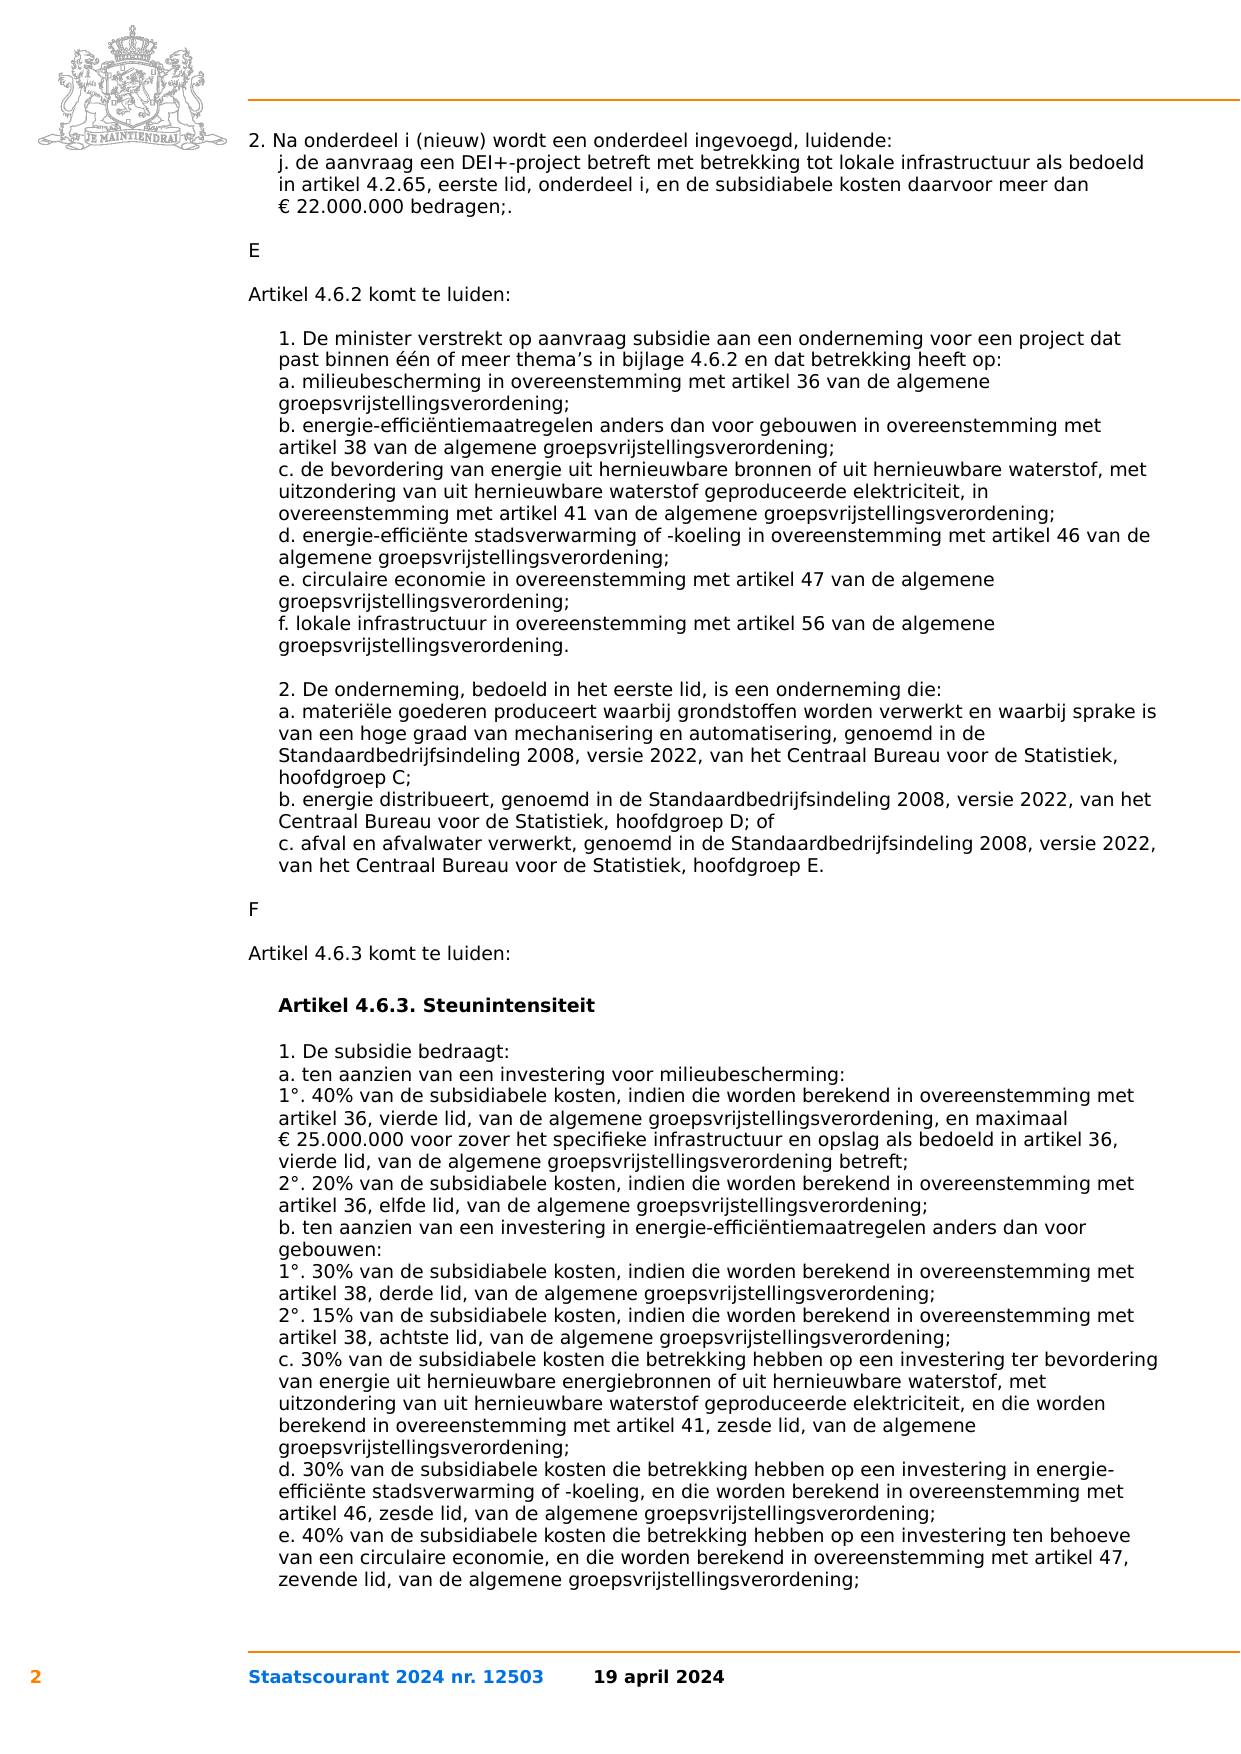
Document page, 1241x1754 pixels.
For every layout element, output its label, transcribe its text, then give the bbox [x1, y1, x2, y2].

text F [248, 899, 1163, 921]
text 1. De subsidie bedraagt: [278, 1041, 1163, 1063]
picture [38, 25, 227, 150]
text e. circulaire economie in overeenstemming met artikel 47 van de algemene groepsvrijstellingsverordening; [278, 569, 1163, 613]
text c. afval en afvalwater verwerkt, genoemd in de Standaardbedrijfsindeling 2008, versie 2022, van het Centraal Bureau voor de Statistiek, hoofdgroep E. [278, 833, 1163, 877]
text Artikel 4.6.2 komt te luiden: [248, 283, 1163, 306]
text E [248, 240, 1163, 262]
text b. energie distribueert, genoemd in de Standaardbedrijfsindeling 2008, versie 2022, van het Centraal Bureau voor de Statistiek, hoofdgroep D; of [278, 789, 1163, 833]
text d. 30% van de subsidiabele kosten die betrekking hebben op een investering in energie-efficiënte stadsverwarming of -koeling, en die worden berekend in overeenstemming met artikel 46, zesde lid, van de algemene groepsvrijstellingsverordening; [278, 1459, 1163, 1525]
text c. de bevordering van energie uit hernieuwbare bronnen of uit hernieuwbare waterstof, met uitzondering van uit hernieuwbare waterstof geproduceerde elektriciteit, in overeenstemming met artikel 41 van de algemene groepsvrijstellingsverordening; [278, 459, 1163, 525]
text a. ten aanzien van een investering voor milieubescherming: [278, 1063, 1163, 1085]
text 2°. 20% van de subsidiabele kosten, indien die worden berekend in overeenstemming met artikel 36, elfde lid, van de algemene groepsvrijstellingsverordening; [278, 1173, 1163, 1217]
text b. ten aanzien van een investering in energie-efficiëntiemaatregelen anders dan voor gebouwen: [278, 1217, 1163, 1261]
subtitle Artikel 4.6.3. Steunintensiteit [278, 994, 1163, 1016]
text j. de aanvraag een DEI+-project betreft met betrekking tot lokale infrastructuur als bedoeld in artikel 4.2.65, eerste lid, onderdeel i, en de subsidiabele kosten daarvoor meer dan € 22.000.000 bedragen;. [278, 152, 1163, 218]
text b. energie-efficiëntiemaatregelen anders dan voor gebouwen in overeenstemming met artikel 38 van de algemene groepsvrijstellingsverordening; [278, 415, 1163, 459]
text 1°. 40% van de subsidiabele kosten, indien die worden berekend in overeenstemming met artikel 36, vierde lid, van de algemene groepsvrijstellingsverordening, en maximaal € 25.000.000 voor zover het specifieke infrastructuur en opslag als bedoeld in artikel 36, vierde lid, van de algemene groepsvrijstellingsverordening betreft; [278, 1085, 1163, 1173]
text a. materiële goederen produceert waarbij grondstoffen worden verwerkt en waarbij sprake is van een hoge graad van mechanisering en automatisering, genoemd in de Standaardbedrijfsindeling 2008, versie 2022, van het Centraal Bureau voor de Statistiek, hoofdgroep C; [278, 701, 1163, 789]
text 1°. 30% van de subsidiabele kosten, indien die worden berekend in overeenstemming met artikel 38, derde lid, van de algemene groepsvrijstellingsverordening; [278, 1261, 1163, 1305]
text Artikel 4.6.3 komt te luiden: [248, 942, 1163, 964]
text e. 40% van de subsidiabele kosten die betrekking hebben op een investering ten behoeve van een circulaire economie, en die worden berekend in overeenstemming met artikel 47, zevende lid, van de algemene groepsvrijstellingsverordening; [278, 1525, 1163, 1591]
text 2°. 15% van de subsidiabele kosten, indien die worden berekend in overeenstemming met artikel 38, achtste lid, van de algemene groepsvrijstellingsverordening; [278, 1305, 1163, 1349]
text 2. Na onderdeel i (nieuw) wordt een onderdeel ingevoegd, luidende: [248, 130, 1163, 152]
text d. energie-efficiënte stadsverwarming of -koeling in overeenstemming met artikel 46 van de algemene groepsvrijstellingsverordening; [278, 525, 1163, 569]
text a. milieubescherming in overeenstemming met artikel 36 van de algemene groepsvrijstellingsverordening; [278, 371, 1163, 415]
text c. 30% van de subsidiabele kosten die betrekking hebben op een investering ter bevordering van energie uit hernieuwbare energiebronnen of uit hernieuwbare waterstof, met uitzondering van uit hernieuwbare waterstof geproduceerde elektriciteit, en die worden berekend in overeenstemming met artikel 41, zesde lid, van de algemene groepsvrijstellingsverordening; [278, 1349, 1163, 1459]
text f. lokale infrastructuur in overeenstemming met artikel 56 van de algemene groepsvrijstellingsverordening. [278, 613, 1163, 657]
text 2. De onderneming, bedoeld in het eerste lid, is een onderneming die: [278, 679, 1163, 701]
text 1. De minister verstrekt op aanvraag subsidie aan een onderneming voor een project dat past binnen één of meer thema’s in bijlage 4.6.2 en dat betrekking heeft op: [278, 327, 1163, 371]
